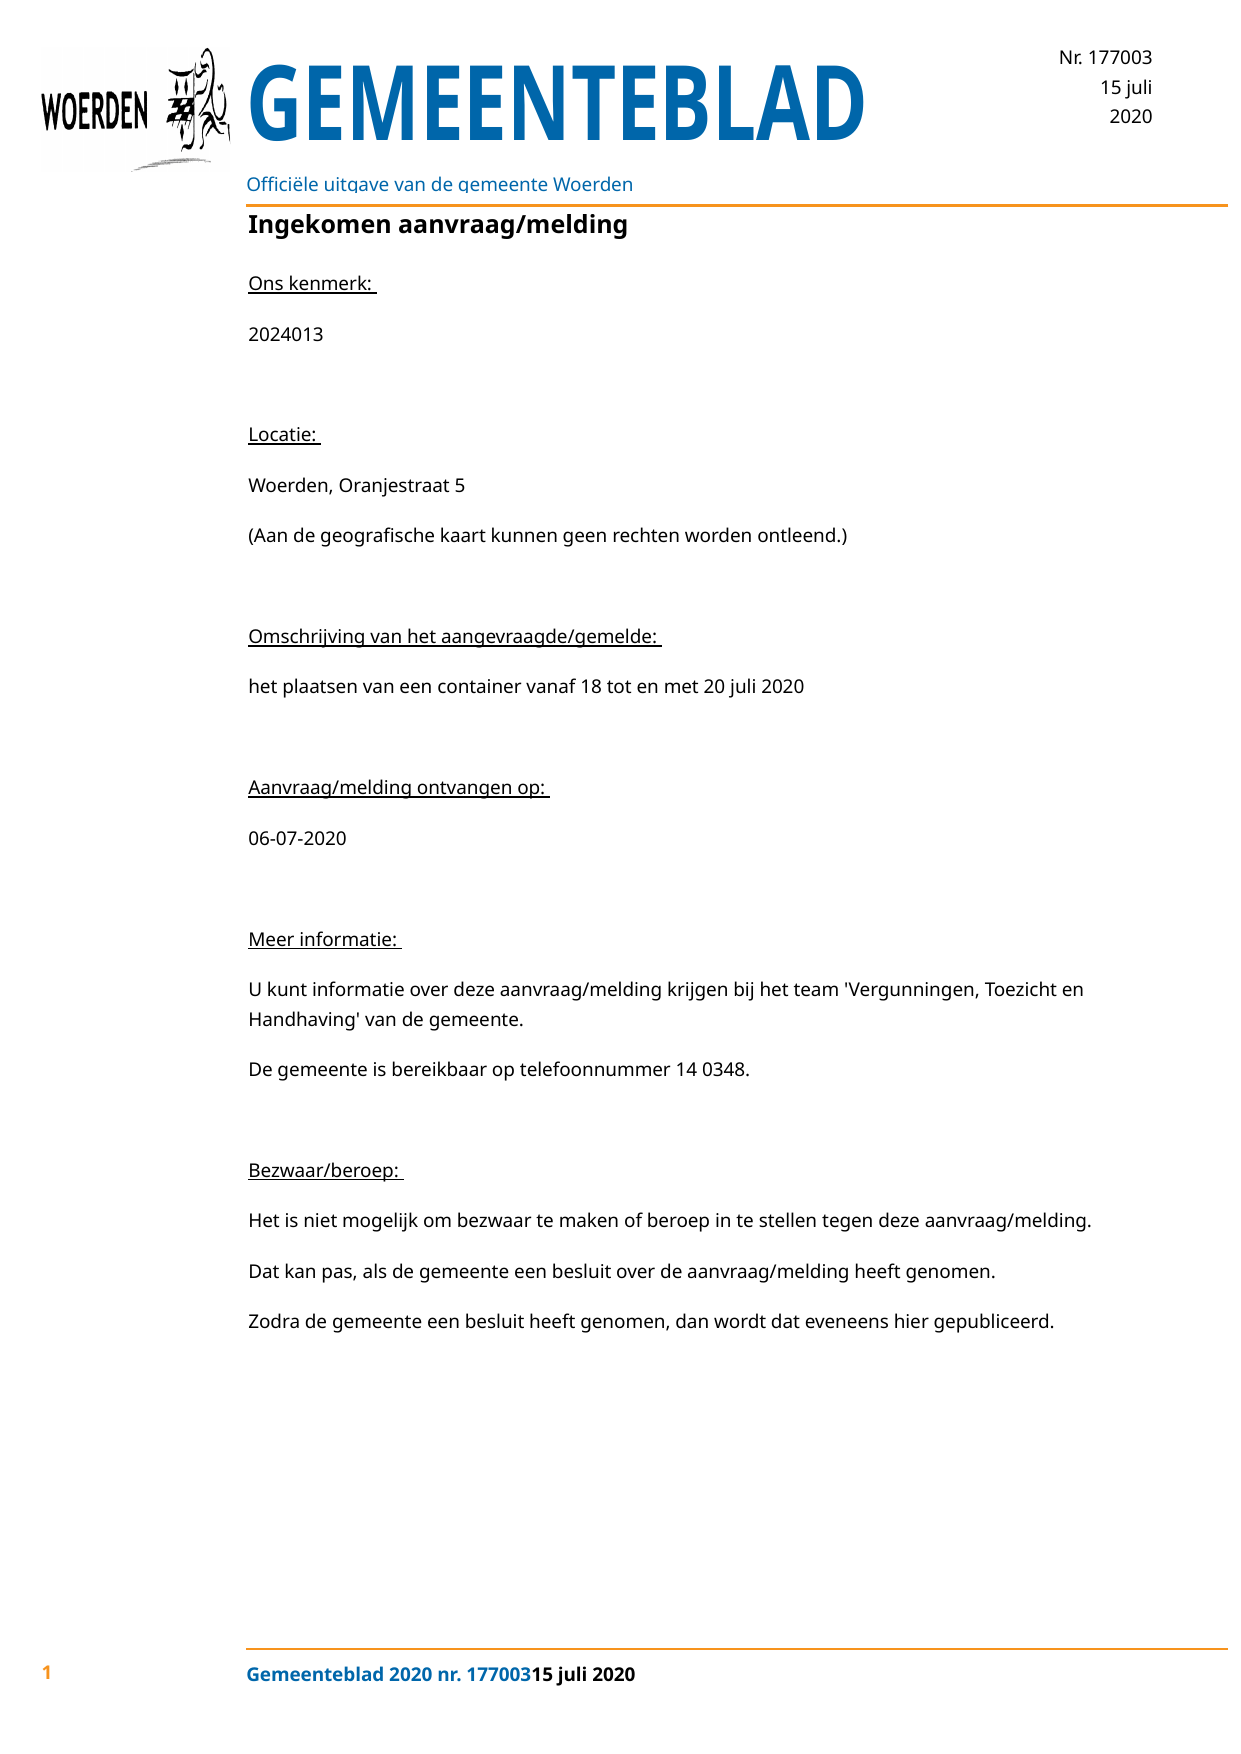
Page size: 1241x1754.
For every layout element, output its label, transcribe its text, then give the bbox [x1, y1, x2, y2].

text Aanvraag/melding ontvangen op: [248, 774, 1152, 800]
text Dat kan pas, als de gemeente een besluit over de aanvraag/melding heeft genomen. [248, 1258, 1152, 1283]
text Bezwaar/beroep: [248, 1157, 1152, 1183]
text het plaatsen van een container vanaf 18 tot en met 20 juli 2020 [248, 674, 1152, 699]
text Ons kenmerk: [248, 270, 1152, 296]
picture [41, 47, 231, 172]
text 06-07-2020 [248, 825, 1152, 851]
text (Aan de geografische kaart kunnen geen rechten worden ontleend.) [248, 522, 1152, 548]
text Locatie: [248, 422, 1152, 447]
text Woerden, Oranjestraat 5 [248, 472, 1152, 498]
text De gemeente is bereikbaar op telefoonnummer 14 0348. [248, 1056, 1152, 1082]
text U kunt informatie over deze aanvraag/melding krijgen bij het team 'Vergunningen, Toezicht en Handhaving' van de gemeente. [248, 976, 1152, 1031]
text Ingekomen aanvraag/melding [248, 207, 1152, 241]
text Het is niet mogelijk om bezwaar te maken of beroep in te stellen tegen deze aanvraag/melding. [248, 1207, 1152, 1233]
text Meer informatie: [248, 926, 1152, 951]
text Zodra de gemeente een besluit heeft genomen, dan wordt dat eveneens hier gepubliceerd. [248, 1308, 1152, 1334]
text 2024013 [248, 321, 1152, 346]
text Omschrijving van het aangevraagde/gemelde: [248, 623, 1152, 649]
